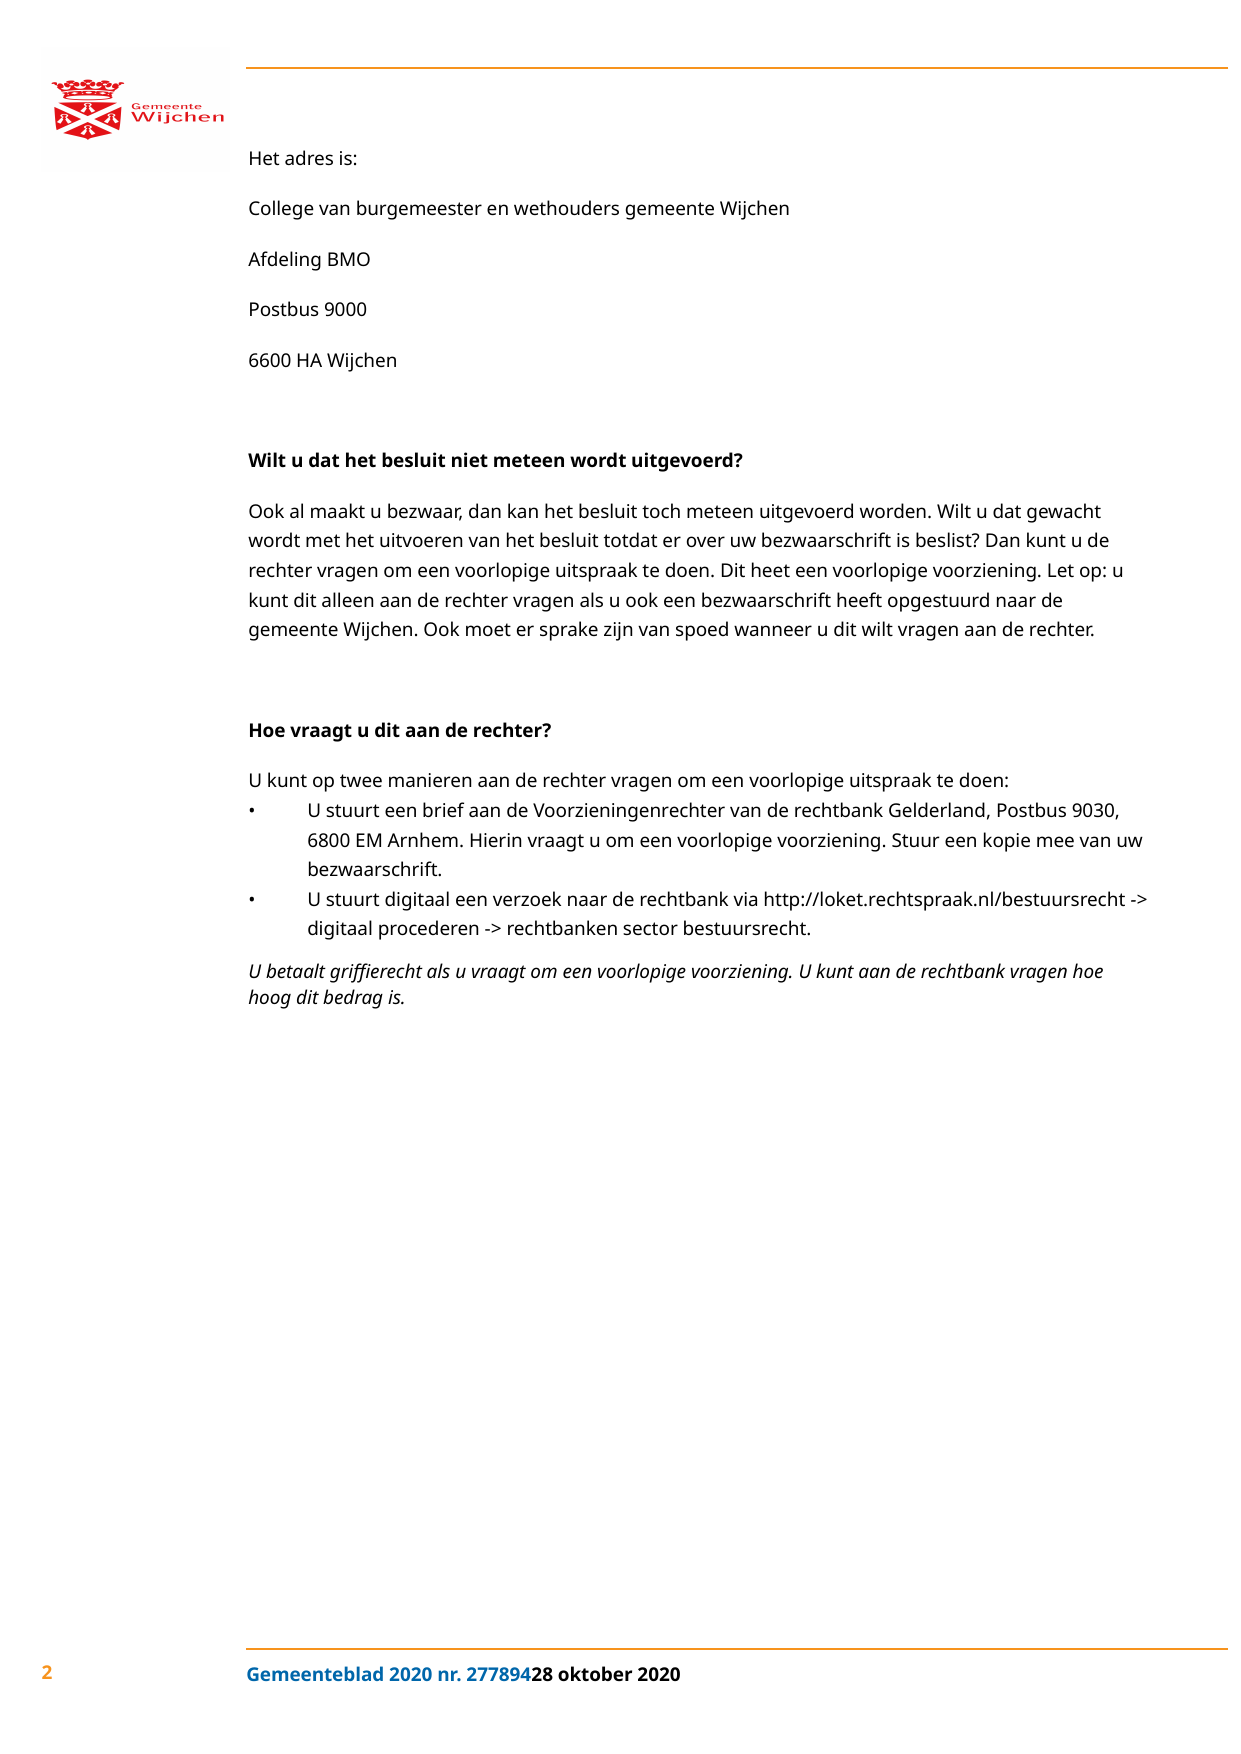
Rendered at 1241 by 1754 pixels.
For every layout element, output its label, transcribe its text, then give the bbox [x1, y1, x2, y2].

text Ook al maakt u bezwaar, dan kan het besluit toch meteen uitgevoerd worden. Wilt u dat gewacht wordt met het uitvoeren van het besluit totdat er over uw bezwaarschrift is beslist? Dan kunt u de rechter vragen om een voorlopige uitspraak te doen. Dit heet een voorlopige voorziening. Let op: u kunt dit alleen aan de rechter vragen als u ook een bezwaarschrift heeft opgestuurd naar de gemeente Wijchen. Ook moet er sprake zijn van spoed wanneer u dit wilt vragen aan de rechter. [248, 498, 1152, 642]
list U stuurt digitaal een verzoek naar de rechtbank via http://loket.rechtspraak.nl/bestuursrecht -> digitaal procederen -> rechtbanken sector bestuursrecht. [248, 886, 1152, 941]
text Afdeling BMO [248, 246, 1152, 272]
text College van burgemeester en wethouders gemeente Wijchen [248, 196, 1152, 221]
text U kunt op twee manieren aan de rechter vragen om een voorlopige uitspraak te doen: [248, 768, 1152, 793]
text 6600 HA Wijchen [248, 347, 1152, 373]
picture [41, 47, 231, 172]
text Postbus 9000 [248, 296, 1152, 322]
list U stuurt een brief aan de Voorzieningenrechter van de rechtbank Gelderland, Postbus 9030, 6800 EM Arnhem. Hierin vraagt u om een voorlopige voorziening. Stuur een kopie mee van uw bezwaarschrift. [248, 797, 1152, 882]
text U betaalt griffierecht als u vraagt om een voorlopige voorziening. U kunt aan de rechtbank vragen hoe hoog dit bedrag is. [248, 959, 1152, 1010]
text Het adres is: [248, 145, 1152, 171]
text Wilt u dat het besluit niet meteen wordt uitgevoerd? [248, 448, 1152, 473]
text Hoe vraagt u dit aan de rechter? [248, 717, 1152, 743]
